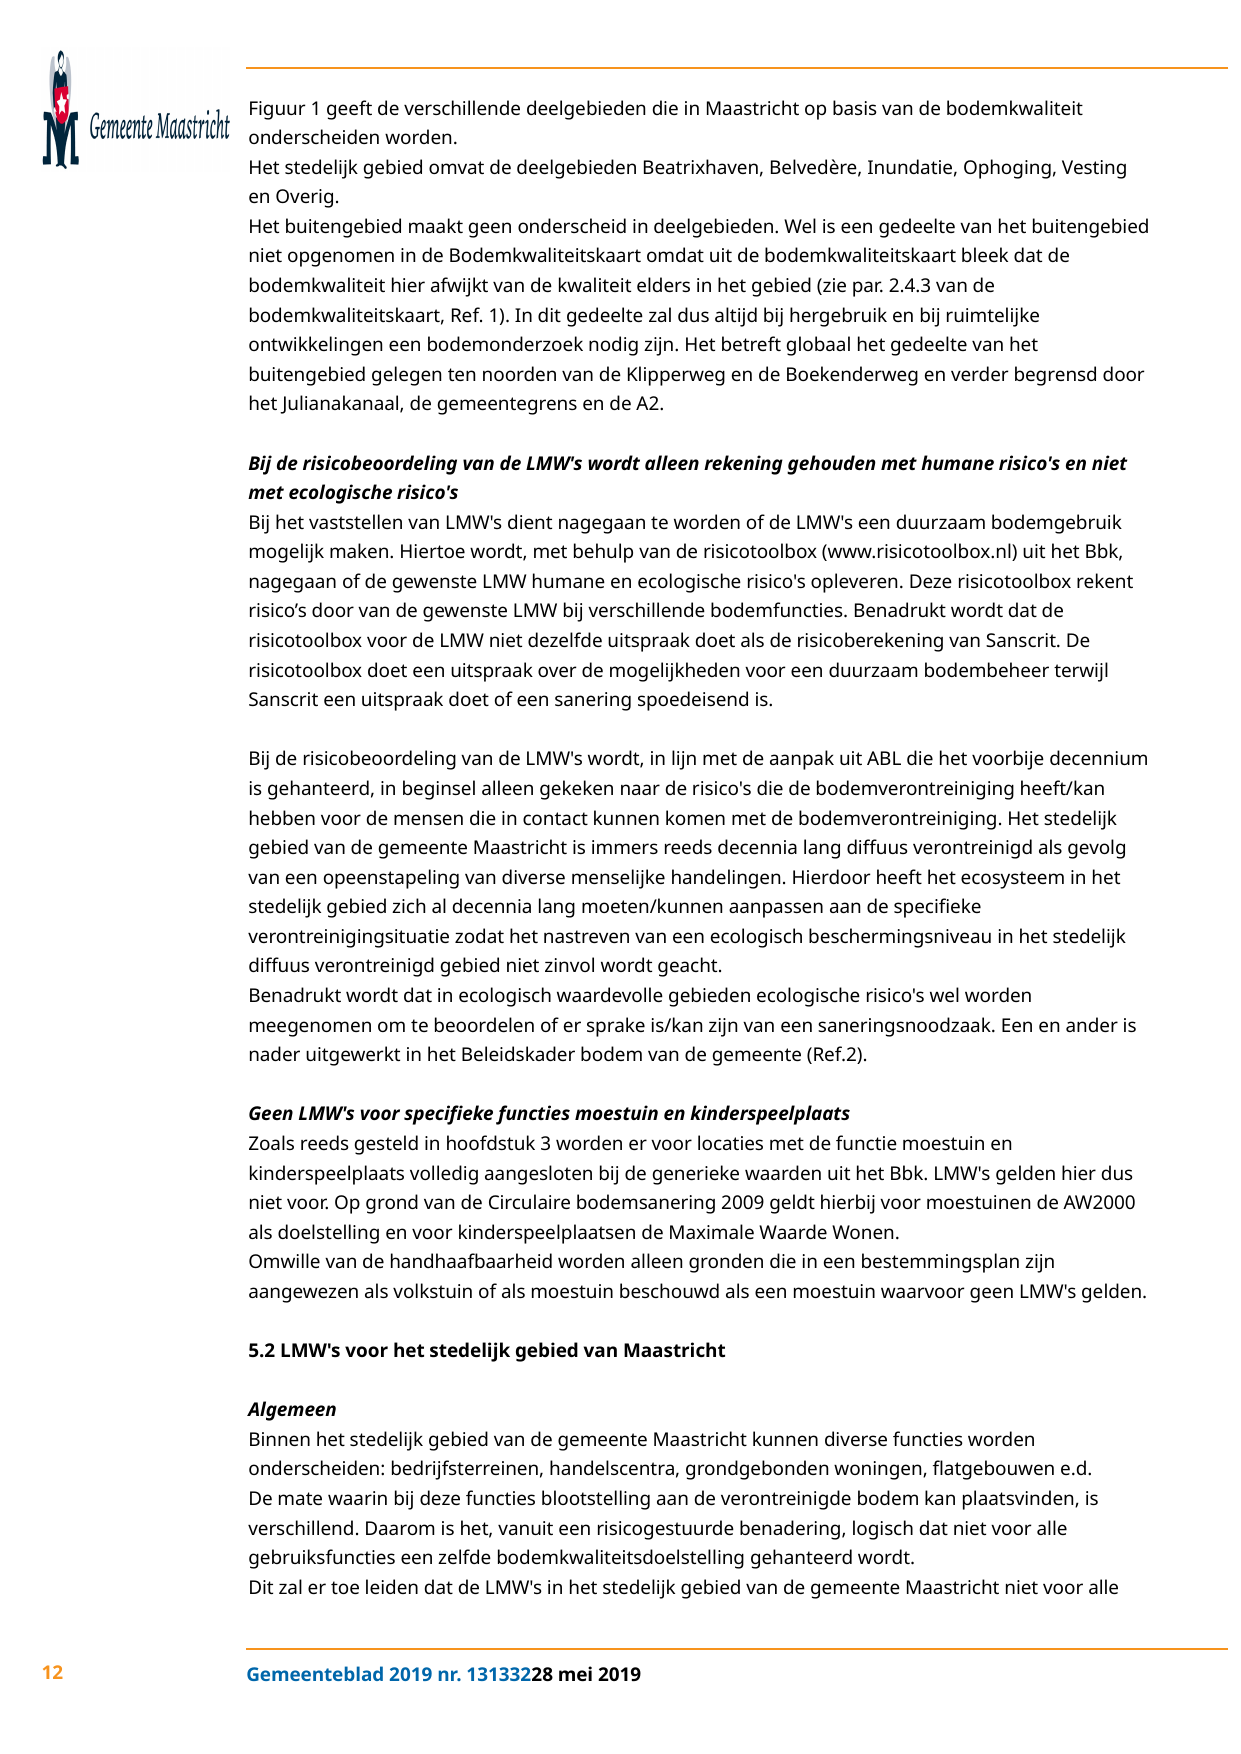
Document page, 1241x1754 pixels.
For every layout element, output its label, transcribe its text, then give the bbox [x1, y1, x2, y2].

text 5.2 LMW's voor het stedelijk gebied van Maastricht [248, 1337, 1152, 1363]
text Het buitengebied maakt geen onderscheid in deelgebieden. Wel is een gedeelte van het buitengebied niet opgenomen in de Bodemkwaliteitskaart omdat uit de bodemkwaliteitskaart bleek dat de bodemkwaliteit hier afwijkt van de kwaliteit elders in het gebied (zie par. 2.4.3 van de bodemkwaliteitskaart, Ref. 1). In dit gedeelte zal dus altijd bij hergebruik en bij ruimtelijke ontwikkelingen een bodemonderzoek nodig zijn. Het betreft globaal het gedeelte van het buitengebied gelegen ten noorden van de Klipperweg en de Boekenderweg en verder begrensd door het Julianakanaal, de gemeentegrens en de A2. [248, 213, 1152, 416]
text Omwille van de handhaafbaarheid worden alleen gronden die in een bestemmingsplan zijn aangewezen als volkstuin of als moestuin beschouwd als een moestuin waarvoor geen LMW's gelden. [248, 1248, 1152, 1304]
text Benadrukt wordt dat in ecologisch waardevolle gebieden ecologische risico's wel worden meegenomen om te beoordelen of er sprake is/kan zijn van een saneringsnoodzaak. Een en ander is nader uitgewerkt in het Beleidskader bodem van de gemeente (Ref.2). [248, 982, 1152, 1067]
text Bij de risicobeoordeling van de LMW's wordt, in lijn met de aanpak uit ABL die het voorbije decennium is gehanteerd, in beginsel alleen gekeken naar de risico's die de bodemverontreiniging heeft/kan hebben voor de mensen die in contact kunnen komen met de bodemverontreiniging. Het stedelijk gebied van de gemeente Maastricht is immers reeds decennia lang diffuus verontreinigd als gevolg van een opeenstapeling van diverse menselijke handelingen. Hierdoor heeft het ecosysteem in het stedelijk gebied zich al decennia lang moeten/kunnen aanpassen aan de specifieke verontreinigingsituatie zodat het nastreven van een ecologisch beschermingsniveau in het stedelijk diffuus verontreinigd gebied niet zinvol wordt geacht. [248, 746, 1152, 978]
text Bij het vaststellen van LMW's dient nagegaan te worden of de LMW's een duurzaam bodemgebruik mogelijk maken. Hiertoe wordt, met behulp van de risicotoolbox (www.risicotoolbox.nl) uit het Bbk, nagegaan of de gewenste LMW humane en ecologische risico's opleveren. Deze risicotoolbox rekent risico’s door van de gewenste LMW bij verschillende bodemfuncties. Benadrukt wordt dat de risicotoolbox voor de LMW niet dezelfde uitspraak doet als de risicoberekening van Sanscrit. De risicotoolbox doet een uitspraak over de mogelijkheden voor een duurzaam bodembeheer terwijl Sanscrit een uitspraak doet of een sanering spoedeisend is. [248, 509, 1152, 712]
text Geen LMW's voor specifieke functies moestuin en kinderspeelplaats [248, 1101, 1152, 1126]
text Binnen het stedelijk gebied van de gemeente Maastricht kunnen diverse functies worden onderscheiden: bedrijfsterreinen, handelscentra, grondgebonden woningen, flatgebouwen e.d. [248, 1426, 1152, 1481]
text Zoals reeds gesteld in hoofdstuk 3 worden er voor locaties met de functie moestuin en kinderspeelplaats volledig aangesloten bij de generieke waarden uit het Bbk. LMW's gelden hier dus niet voor. Op grond van de Circulaire bodemsanering 2009 geldt hierbij voor moestuinen de AW2000 als doelstelling en voor kinderspeelplaatsen de Maximale Waarde Wonen. [248, 1130, 1152, 1245]
picture [41, 47, 231, 172]
text Figuur 1 geeft de verschillende deelgebieden die in Maastricht op basis van de bodemkwaliteit onderscheiden worden. [248, 95, 1152, 150]
text Bij de risicobeoordeling van de LMW's wordt alleen rekening gehouden met humane risico's en niet met ecologische risico's [248, 450, 1152, 505]
text De mate waarin bij deze functies blootstelling aan de verontreinigde bodem kan plaatsvinden, is verschillend. Daarom is het, vanuit een risicogestuurde benadering, logisch dat niet voor alle gebruiksfuncties een zelfde bodemkwaliteitsdoelstelling gehanteerd wordt. [248, 1485, 1152, 1570]
text Dit zal er toe leiden dat de LMW's in het stedelijk gebied van de gemeente Maastricht niet voor alle [248, 1574, 1152, 1600]
text Algemeen [248, 1396, 1152, 1422]
text Het stedelijk gebied omvat de deelgebieden Beatrixhaven, Belvedère, Inundatie, Ophoging, Vesting en Overig. [248, 154, 1152, 209]
